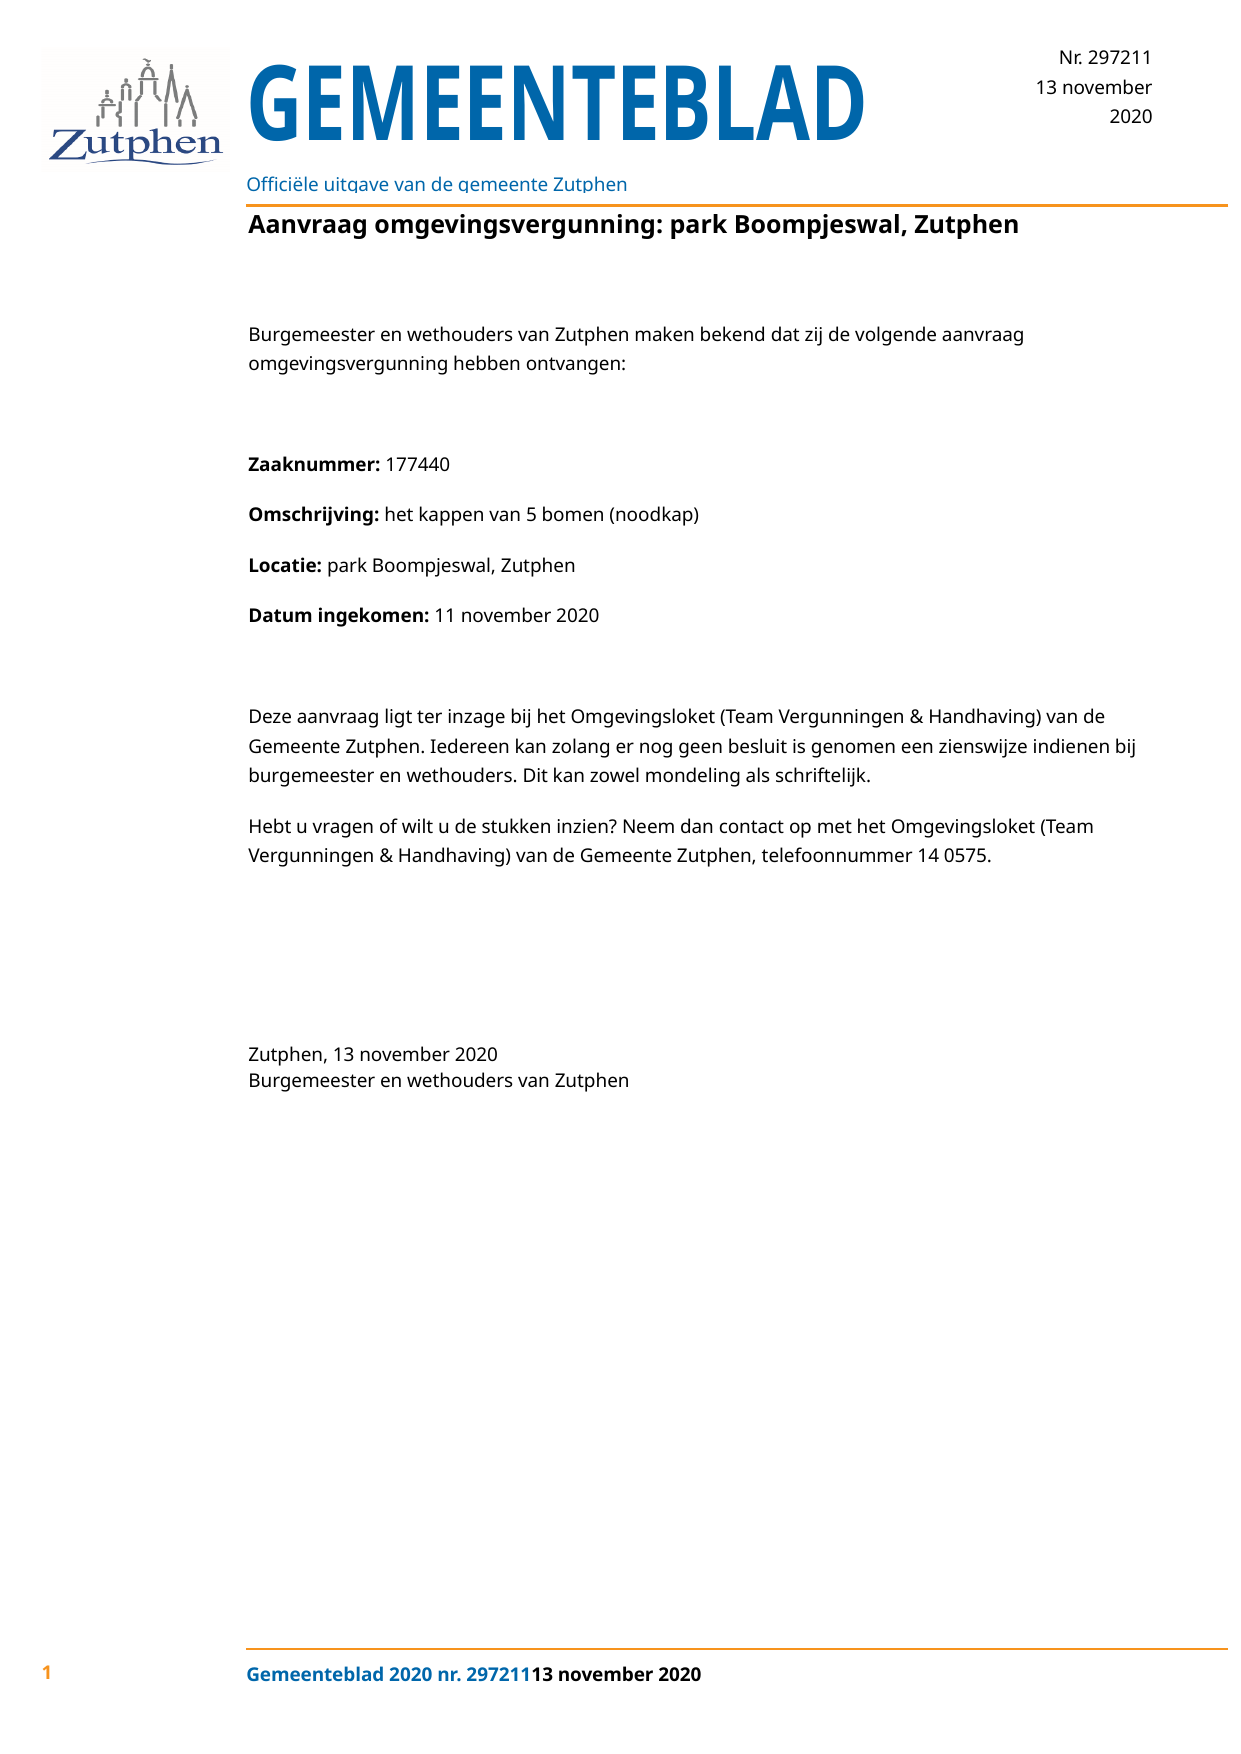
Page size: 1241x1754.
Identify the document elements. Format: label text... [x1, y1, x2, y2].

picture [41, 47, 231, 172]
text Omschrijving: het kappen van 5 bomen (noodkap) [248, 502, 1152, 527]
text Deze aanvraag ligt ter inzage bij het Omgevingsloket (Team Vergunningen & Handhaving) van de Gemeente Zutphen. Iedereen kan zolang er nog geen besluit is genomen een zienswijze indienen bij burgemeester en wethouders. Dit kan zowel mondeling als schriftelijk. [248, 703, 1152, 788]
text Hebt u vragen of wilt u de stukken inzien? Neem dan contact op met het Omgevingsloket (Team Vergunningen & Handhaving) van de Gemeente Zutphen, telefoonnummer 14 0575. [248, 813, 1152, 868]
text Datum ingekomen: 11 november 2020 [248, 602, 1152, 628]
text Burgemeester en wethouders van Zutphen [248, 1067, 1152, 1093]
text Zaaknummer: 177440 [248, 451, 1152, 477]
text Burgemeester en wethouders van Zutphen maken bekend dat zij de volgende aanvraag omgevingsvergunning hebben ontvangen: [248, 321, 1152, 376]
text Zutphen, 13 november 2020 [248, 1041, 1152, 1067]
text Aanvraag omgevingsvergunning: park Boompjeswal, Zutphen [248, 207, 1152, 241]
text Locatie: park Boompjeswal, Zutphen [248, 552, 1152, 578]
